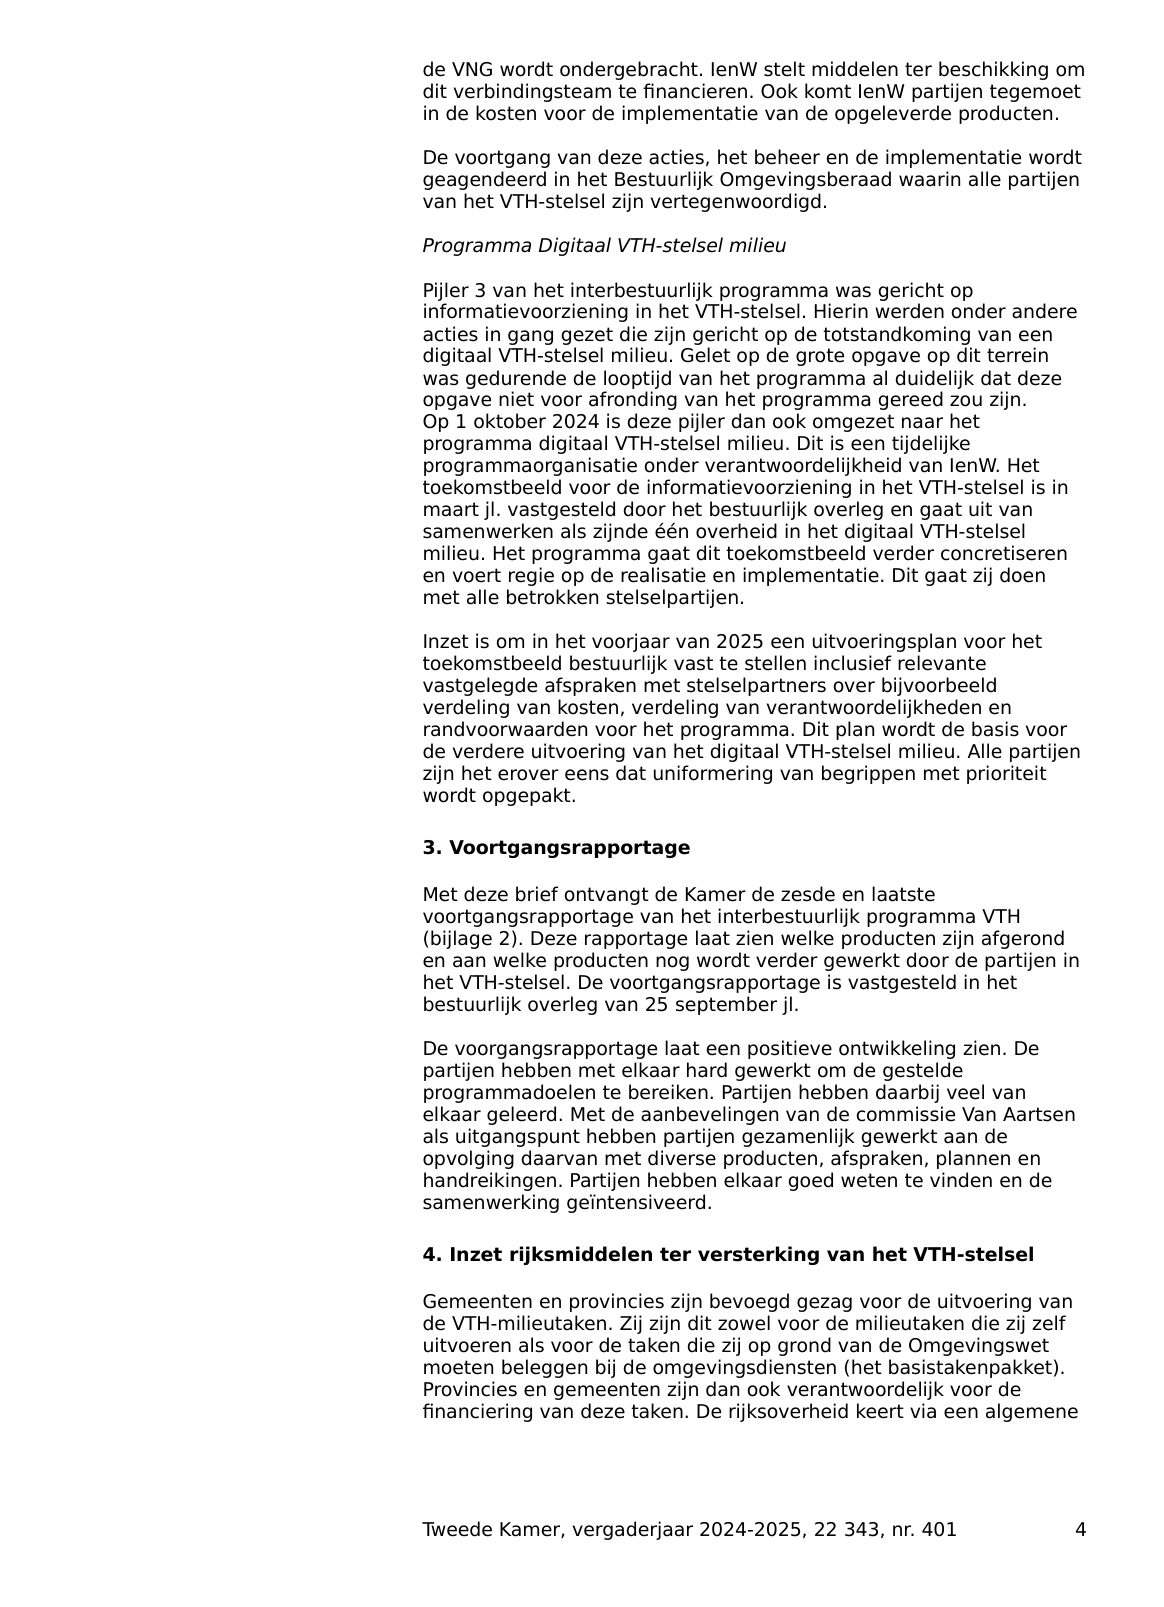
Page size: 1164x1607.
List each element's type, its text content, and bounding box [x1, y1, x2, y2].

text Op 1 oktober 2024 is deze pijler dan ook omgezet naar het programma digitaal VTH-stelsel milieu. Dit is een tijdelijke programmaorganisatie onder verantwoordelijkheid van IenW. Het toekomstbeeld voor de informatievoorziening in het VTH-stelsel is in maart jl. vastgesteld door het bestuurlijk overleg en gaat uit van samenwerken als zijnde één overheid in het digitaal VTH-stelsel milieu. Het programma gaat dit toekomstbeeld verder concretiseren en voert regie op de realisatie en implementatie. Dit gaat zij doen met alle betrokken stelselpartijen. [422, 411, 1087, 609]
text De voortgang van deze acties, het beheer en de implementatie wordt geagendeerd in het Bestuurlijk Omgevingsberaad waarin alle partijen van het VTH-stelsel zijn vertegenwoordigd. [422, 147, 1087, 213]
subtitle Programma Digitaal VTH-stelsel milieu [422, 235, 1087, 257]
text Inzet is om in het voorjaar van 2025 een uitvoeringsplan voor het toekomstbeeld bestuurlijk vast te stellen inclusief relevante vastgelegde afspraken met stelselpartners over bijvoorbeeld verdeling van kosten, verdeling van verantwoordelijkheden en randvoorwaarden voor het programma. Dit plan wordt de basis voor de verdere uitvoering van het digitaal VTH-stelsel milieu. Alle partijen zijn het erover eens dat uniformering van begrippen met prioriteit wordt opgepakt. [422, 631, 1087, 807]
text Met deze brief ontvangt de Kamer de zesde en laatste voortgangsrapportage van het interbestuurlijk programma VTH (bijlage 2). Deze rapportage laat zien welke producten zijn afgerond en aan welke producten nog wordt verder gewerkt door de partijen in het VTH-stelsel. De voortgangsrapportage is vastgesteld in het bestuurlijk overleg van 25 september jl. [422, 884, 1087, 1016]
text de VNG wordt ondergebracht. IenW stelt middelen ter beschikking om dit verbindingsteam te financieren. Ook komt IenW partijen tegemoet in de kosten voor de implementatie van de opgeleverde producten. [422, 59, 1087, 125]
text Pijler 3 van het interbestuurlijk programma was gericht op informatievoorziening in het VTH-stelsel. Hierin werden onder andere acties in gang gezet die zijn gericht op de totstandkoming van een digitaal VTH-stelsel milieu. Gelet op de grote opgave op dit terrein was gedurende de looptijd van het programma al duidelijk dat deze opgave niet voor afronding van het programma gereed zou zijn. [422, 279, 1087, 411]
text Gemeenten en provincies zijn bevoegd gezag voor de uitvoering van de VTH-milieutaken. Zij zijn dit zowel voor de milieutaken die zij zelf uitvoeren als voor de taken die zij op grond van de Omgevingswet moeten beleggen bij de omgevingsdiensten (het basistakenpakket). Provincies en gemeenten zijn dan ook verantwoordelijk voor de financiering van deze taken. De rijksoverheid keert via een algemene [422, 1291, 1087, 1423]
text De voorgangsrapportage laat een positieve ontwikkeling zien. De partijen hebben met elkaar hard gewerkt om de gestelde programmadoelen te bereiken. Partijen hebben daarbij veel van elkaar geleerd. Met de aanbevelingen van de commissie Van Aartsen als uitgangspunt hebben partijen gezamenlijk gewerkt aan de opvolging daarvan met diverse producten, afspraken, plannen en handreikingen. Partijen hebben elkaar goed weten te vinden en de samenwerking geïntensiveerd. [422, 1038, 1087, 1214]
subtitle 4. Inzet rijksmiddelen ter versterking van het VTH-stelsel [422, 1244, 1087, 1266]
subtitle 3. Voortgangsrapportage [422, 837, 1087, 859]
